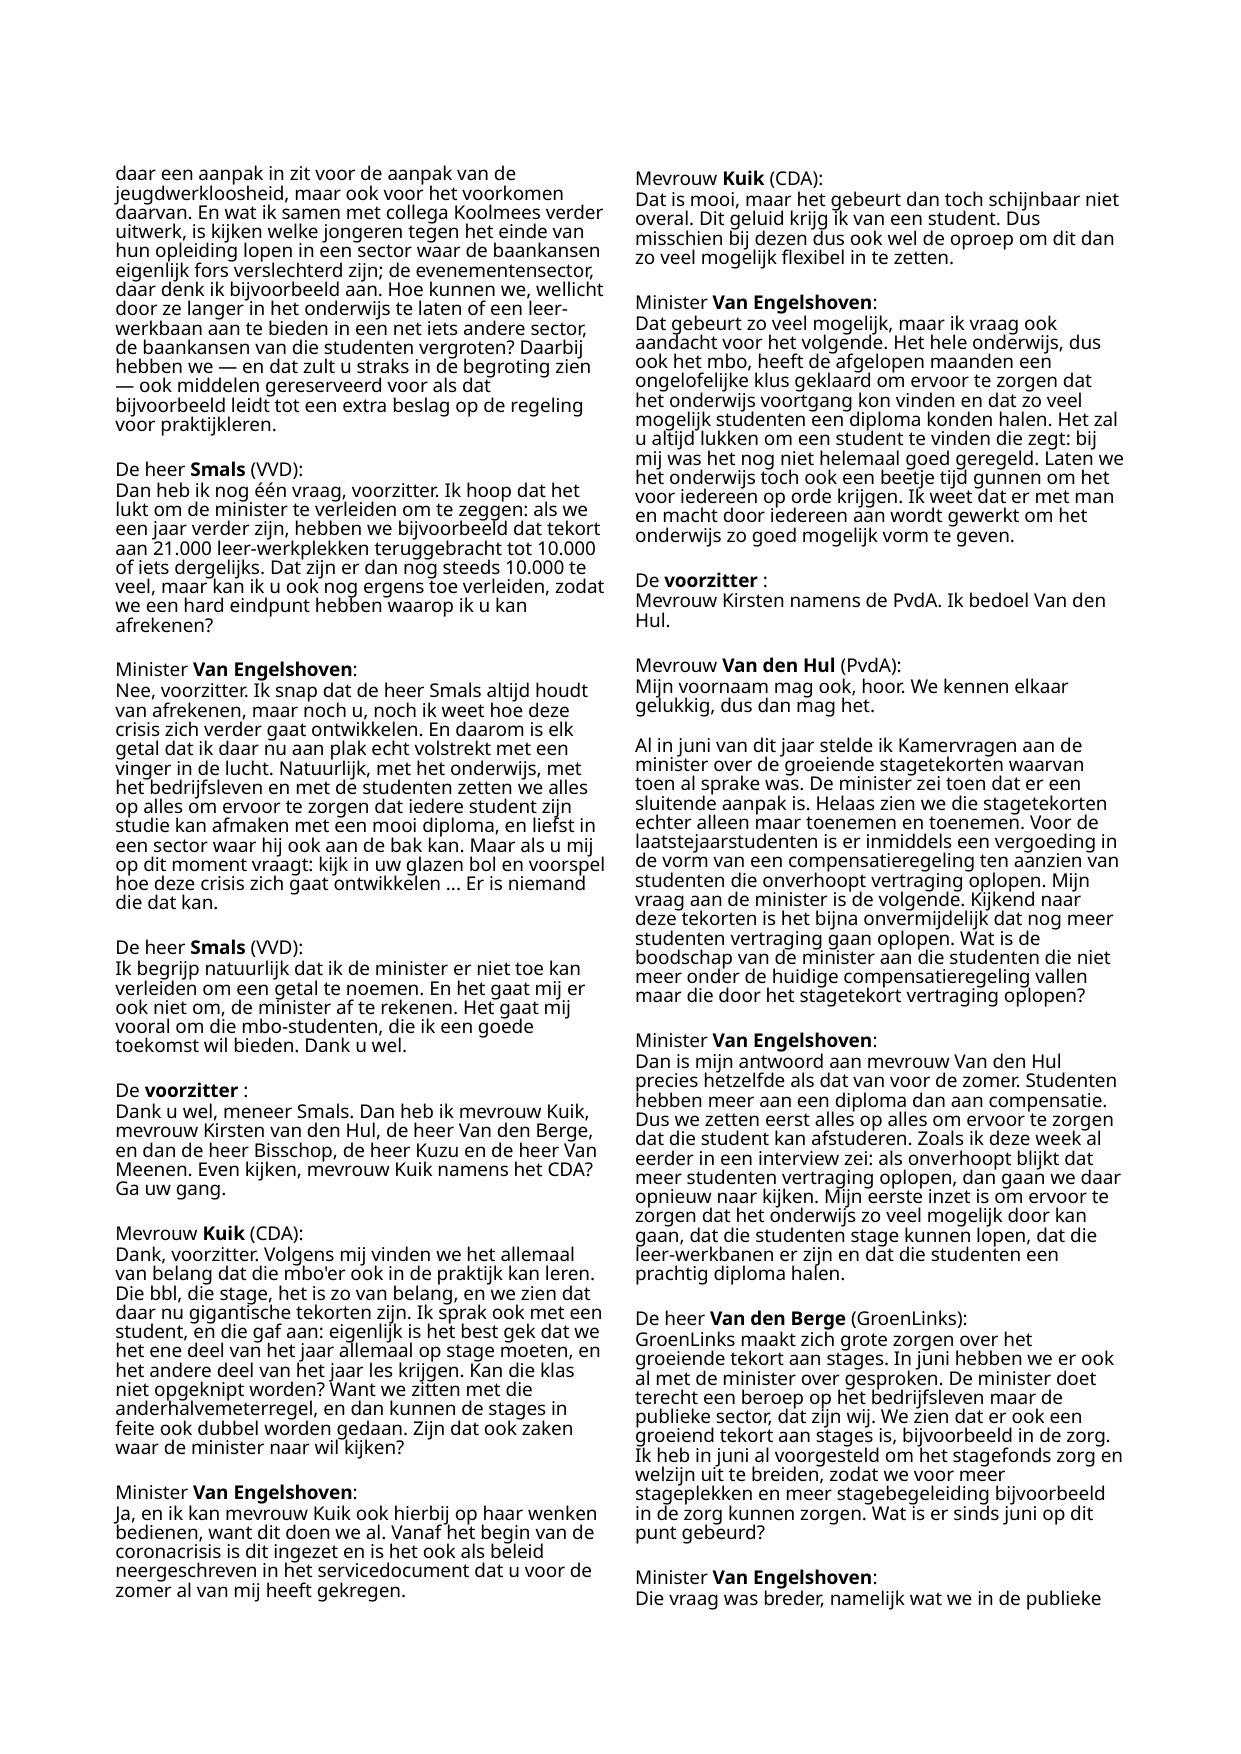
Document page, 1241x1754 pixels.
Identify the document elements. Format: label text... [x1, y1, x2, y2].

text Mevrouw Kuik (CDA): [115, 1220, 605, 1246]
text De heer Smals (VVD): [115, 456, 605, 482]
text Dat gebeurt zo veel mogelijk, maar ik vraag ook aandacht voor het volgende. Het hele onderwijs, dus ook het mbo, heeft de afgelopen maanden een ongelofelijke klus geklaard om ervoor te zorgen dat het onderwijs voortgang kon vinden en dat zo veel mogelijk studenten een diploma konden halen. Het zal u altijd lukken om een student te vinden die zegt: bij mij was het nog niet helemaal goed geregeld. Laten we het onderwijs toch ook een beetje tijd gunnen om het voor iedereen op orde krijgen. Ik weet dat er met man en macht door iedereen aan wordt gewerkt om het onderwijs zo goed mogelijk vorm te geven. [635, 315, 1125, 546]
text Ik begrijp natuurlijk dat ik de minister er niet toe kan verleiden om een getal te noemen. En het gaat mij er ook niet om, de minister af te rekenen. Het gaat mij vooral om die mbo-studenten, die ik een goede toekomst wil bieden. Dank u wel. [115, 960, 605, 1057]
text De voorzitter : [115, 1077, 605, 1103]
text Dank u wel, meneer Smals. Dan heb ik mevrouw Kuik, mevrouw Kirsten van den Hul, de heer Van den Berge, en dan de heer Bisschop, de heer Kuzu en de heer Van Meenen. Even kijken, mevrouw Kuik namens het CDA? Ga uw gang. [115, 1103, 605, 1199]
text Die vraag was breder, namelijk wat we in de publieke [635, 1589, 1125, 1609]
text Ja, en ik kan mevrouw Kuik ook hierbij op haar wenken bedienen, want dit doen we al. Vanaf het begin van de coronacrisis is dit ingezet en is het ook als beleid neergeschreven in het servicedocument dat u voor de zomer al van mij heeft gekregen. [115, 1504, 605, 1601]
text Nee, voorzitter. Ik snap dat de heer Smals altijd houdt van afrekenen, maar noch u, noch ik weet hoe deze crisis zich verder gaat ontwikkelen. En daarom is elk getal dat ik daar nu aan plak echt volstrekt met een vinger in de lucht. Natuurlijk, met het onderwijs, met het bedrijfsleven en met de studenten zetten we alles op alles om ervoor te zorgen dat iedere student zijn studie kan afmaken met een mooi diploma, en liefst in een sector waar hij ook aan de bak kan. Maar als u mij op dit moment vraagt: kijk in uw glazen bol en voorspel hoe deze crisis zich gaat ontwikkelen ... Er is niemand die dat kan. [115, 682, 605, 914]
text Dank, voorzitter. Volgens mij vinden we het allemaal van belang dat die mbo'er ook in de praktijk kan leren. Die bbl, die stage, het is zo van belang, en we zien dat daar nu gigantische tekorten zijn. Ik sprak ook met een student, en die gaf aan: eigenlijk is het best gek dat we het ene deel van het jaar allemaal op stage moeten, en het andere deel van het jaar les krijgen. Kan die klas niet opgeknipt worden? Want we zitten met die anderhalvemeterregel, en dan kunnen de stages in feite ook dubbel worden gedaan. Zijn dat ook zaken waar de minister naar wil kijken? [115, 1246, 605, 1458]
text Minister Van Engelshoven: [635, 289, 1125, 315]
text Dan heb ik nog één vraag, voorzitter. Ik hoop dat het lukt om de minister te verleiden om te zeggen: als we een jaar verder zijn, hebben we bijvoorbeeld dat tekort aan 21.000 leer-werkplekken teruggebracht tot 10.000 of iets dergelijks. Dat zijn er dan nog steeds 10.000 te veel, maar kan ik u ook nog ergens toe verleiden, zodat we een hard eindpunt hebben waarop ik u kan afrekenen? [115, 482, 605, 636]
text De voorzitter : [635, 567, 1125, 592]
text Minister Van Engelshoven: [635, 1027, 1125, 1053]
text Al in juni van dit jaar stelde ik Kamervragen aan de minister over de groeiende stagetekorten waarvan toen al sprake was. De minister zei toen dat er een sluitende aanpak is. Helaas zien we die stagetekorten echter alleen maar toenemen en toenemen. Voor de laatstejaarstudenten is er inmiddels een vergoeding in de vorm van een compensatieregeling ten aanzien van studenten die onverhoopt vertraging oplopen. Mijn vraag aan de minister is de volgende. Kijkend naar deze tekorten is het bijna onvermijdelijk dat nog meer studenten vertraging gaan oplopen. Wat is de boodschap van de minister aan die studenten die niet meer onder de huidige compensatieregeling vallen maar die door het stagetekort vertraging oplopen? [635, 737, 1125, 1007]
text GroenLinks maakt zich grote zorgen over het groeiende tekort aan stages. In juni hebben we er ook al met de minister over gesproken. De minister doet terecht een beroep op het bedrijfsleven maar de publieke sector, dat zijn wij. We zien dat er ook een groeiend tekort aan stages is, bijvoorbeeld in de zorg. Ik heb in juni al voorgesteld om het stagefonds zorg en welzijn uit te breiden, zodat we voor meer stageplekken en meer stagebegeleiding bijvoorbeeld in de zorg kunnen zorgen. Wat is er sinds juni op dit punt gebeurd? [635, 1331, 1125, 1543]
text Dat is mooi, maar het gebeurt dan toch schijnbaar niet overal. Dit geluid krijg ik van een student. Dus misschien bij dezen dus ook wel de oproep om dit dan zo veel mogelijk flexibel in te zetten. [635, 191, 1125, 268]
text Mevrouw Kuik (CDA): [635, 165, 1125, 191]
text De heer Smals (VVD): [115, 934, 605, 960]
text De heer Van den Berge (GroenLinks): [635, 1305, 1125, 1331]
text Mevrouw Van den Hul (PvdA): [635, 652, 1125, 678]
text Minister Van Engelshoven: [115, 657, 605, 682]
text Mevrouw Kirsten namens de PvdA. Ik bedoel Van den Hul. [635, 592, 1125, 631]
text Minister Van Engelshoven: [115, 1479, 605, 1504]
text Minister Van Engelshoven: [635, 1564, 1125, 1589]
text daar een aanpak in zit voor de aanpak van de jeugdwerkloosheid, maar ook voor het voorkomen daarvan. En wat ik samen met collega Koolmees verder uitwerk, is kijken welke jongeren tegen het einde van hun opleiding lopen in een sector waar de baankansen eigenlijk fors verslechterd zijn; de evenementensector, daar denk ik bijvoorbeeld aan. Hoe kunnen we, wellicht door ze langer in het onderwijs te laten of een leer-werkbaan aan te bieden in een net iets andere sector, de baankansen van die studenten vergroten? Daarbij hebben we — en dat zult u straks in de begroting zien — ook middelen gereserveerd voor als dat bijvoorbeeld leidt tot een extra beslag op de regeling voor praktijkleren. [115, 165, 605, 435]
text Dan is mijn antwoord aan mevrouw Van den Hul precies hetzelfde als dat van voor de zomer. Studenten hebben meer aan een diploma dan aan compensatie. Dus we zetten eerst alles op alles om ervoor te zorgen dat die student kan afstuderen. Zoals ik deze week al eerder in een interview zei: als onverhoopt blijkt dat meer studenten vertraging oplopen, dan gaan we daar opnieuw naar kijken. Mijn eerste inzet is om ervoor te zorgen dat het onderwijs zo veel mogelijk door kan gaan, dat die studenten stage kunnen lopen, dat die leer-werkbanen er zijn en dat die studenten een prachtig diploma halen. [635, 1053, 1125, 1284]
text Mijn voornaam mag ook, hoor. We kennen elkaar gelukkig, dus dan mag het. [635, 678, 1125, 716]
